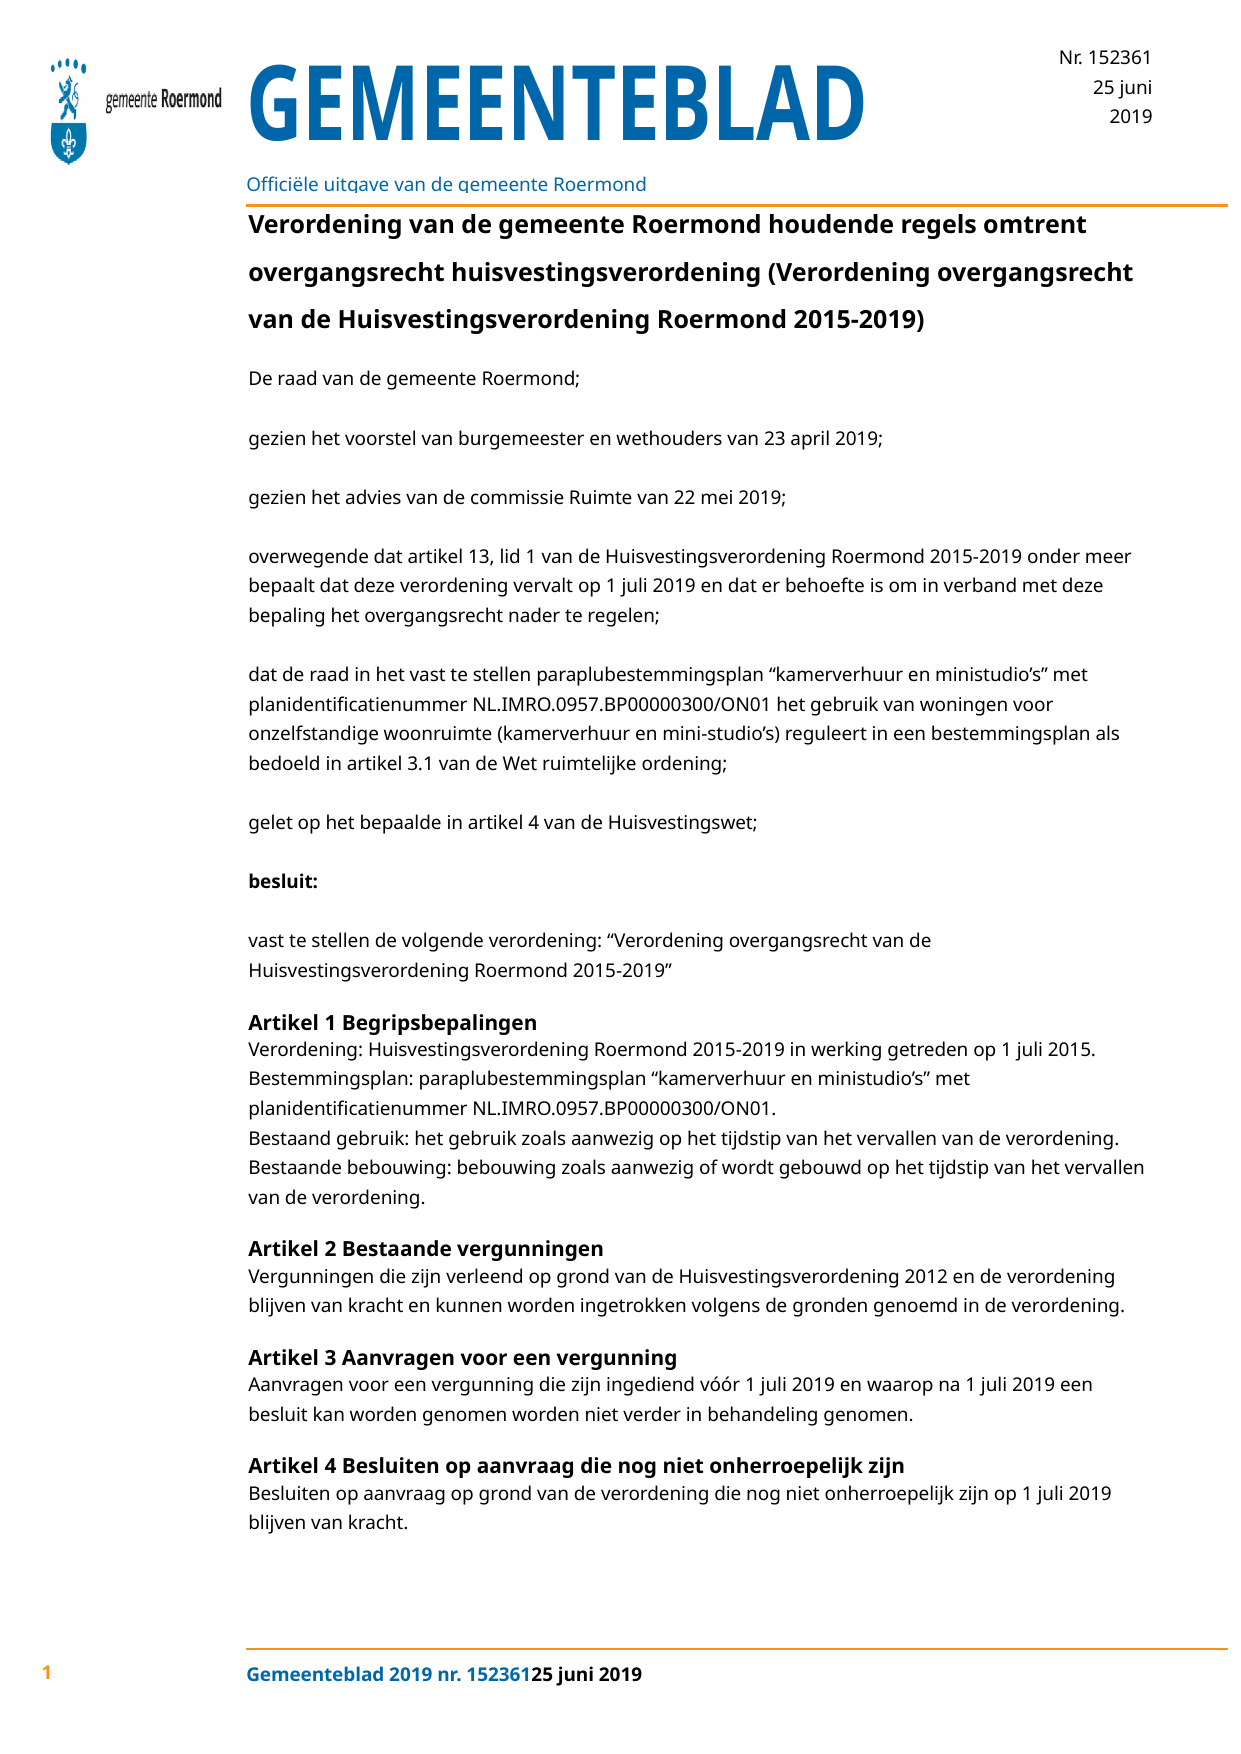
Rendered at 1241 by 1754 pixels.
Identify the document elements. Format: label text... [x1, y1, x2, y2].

text Verordening van de gemeente Roermond houdende regels omtrent overgangsrecht huisvestingsverordening (Verordening overgangsrecht van de Huisvestingsverordening Roermond 2015-2019) [248, 207, 1152, 336]
text Aanvragen voor een vergunning die zijn ingediend vóór 1 juli 2019 en waarop na 1 juli 2019 een besluit kan worden genomen worden niet verder in behandeling genomen. [248, 1371, 1152, 1427]
text gezien het voorstel van burgemeester en wethouders van 23 april 2019; [248, 425, 1152, 450]
text dat de raad in het vast te stellen paraplubestemmingsplan “kamerverhuur en ministudio’s” met planidentificatienummer NL.IMRO.0957.BP00000300/ON01 het gebruik van woningen voor onzelfstandige woonruimte (kamerverhuur en mini-studio’s) reguleert in een bestemmingsplan als bedoeld in artikel 3.1 van de Wet ruimtelijke ordening; [248, 661, 1152, 776]
text Bestaand gebruik: het gebruik zoals aanwezig op het tijdstip van het vervallen van de verordening. [248, 1125, 1152, 1151]
text Bestaande bebouwing: bebouwing zoals aanwezig of wordt gebouwd op het tijdstip van het vervallen van de verordening. [248, 1154, 1152, 1210]
text Besluiten op aanvraag op grond van de verordening die nog niet onherroepelijk zijn op 1 juli 2019 blijven van kracht. [248, 1480, 1152, 1535]
text Vergunningen die zijn verleend op grond van de Huisvestingsverordening 2012 en de verordening blijven van kracht en kunnen worden ingetrokken volgens de gronden genoemd in de verordening. [248, 1263, 1152, 1318]
text Verordening: Huisvestingsverordening Roermond 2015-2019 in werking getreden op 1 juli 2015. [248, 1036, 1152, 1062]
text De raad van de gemeente Roermond; [248, 366, 1152, 391]
text gezien het advies van de commissie Ruimte van 22 mei 2019; [248, 484, 1152, 509]
text besluit: [248, 868, 1152, 894]
text Artikel 2 Bestaande vergunningen [248, 1234, 1152, 1263]
text overwegende dat artikel 13, lid 1 van de Huisvestingsverordening Roermond 2015-2019 onder meer bepaalt dat deze verordening vervalt op 1 juli 2019 en dat er behoefte is om in verband met deze bepaling het overgangsrecht nader te regelen; [248, 543, 1152, 628]
text gelet op het bepaalde in artikel 4 van de Huisvestingswet; [248, 809, 1152, 835]
text Artikel 1 Begripsbepalingen [248, 1008, 1152, 1036]
picture [41, 47, 231, 172]
text Artikel 4 Besluiten op aanvraag die nog niet onherroepelijk zijn [248, 1451, 1152, 1480]
text Artikel 3 Aanvragen voor een vergunning [248, 1343, 1152, 1371]
text Bestemmingsplan: paraplubestemmingsplan “kamerverhuur en ministudio’s” met planidentificatienummer NL.IMRO.0957.BP00000300/ON01. [248, 1066, 1152, 1121]
text vast te stellen de volgende verordening: “Verordening overgangsrecht van de Huisvestingsverordening Roermond 2015-2019” [248, 928, 1152, 983]
